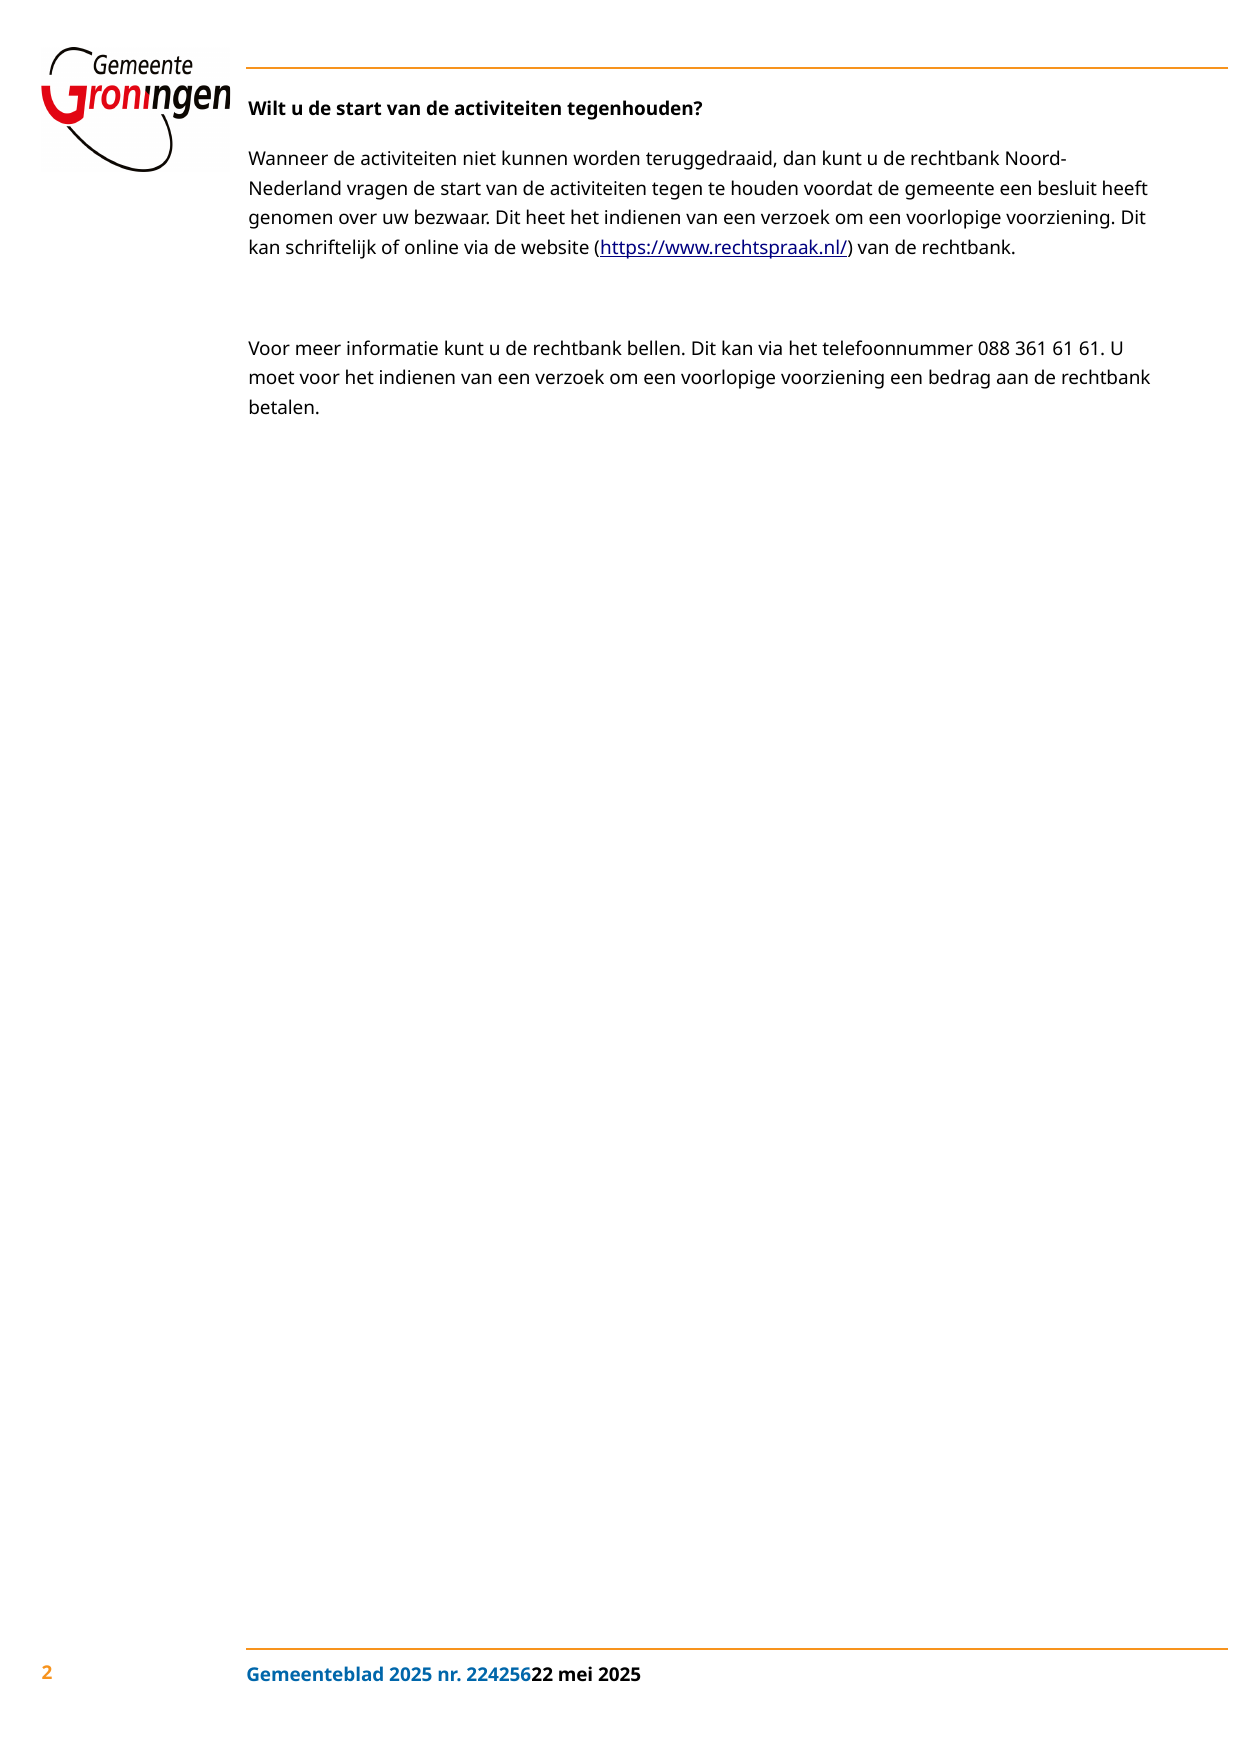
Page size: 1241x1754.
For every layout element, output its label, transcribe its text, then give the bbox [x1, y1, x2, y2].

picture [41, 47, 231, 172]
text Voor meer informatie kunt u de rechtbank bellen. Dit kan via het telefoonnummer 088 361 61 61. U moet voor het indienen van een verzoek om een voorlopige voorziening een bedrag aan de rechtbank betalen. [248, 335, 1152, 420]
text Wilt u de start van de activiteiten tegenhouden? [248, 95, 1152, 121]
text Wanneer de activiteiten niet kunnen worden teruggedraaid, dan kunt u de rechtbank Noord-Nederland vragen de start van de activiteiten tegen te houden voordat de gemeente een besluit heeft genomen over uw bezwaar. Dit heet het indienen van een verzoek om een voorlopige voorziening. Dit kan schriftelijk of online via de website (https://www.rechtspraak.nl/) van de rechtbank. [248, 145, 1152, 260]
